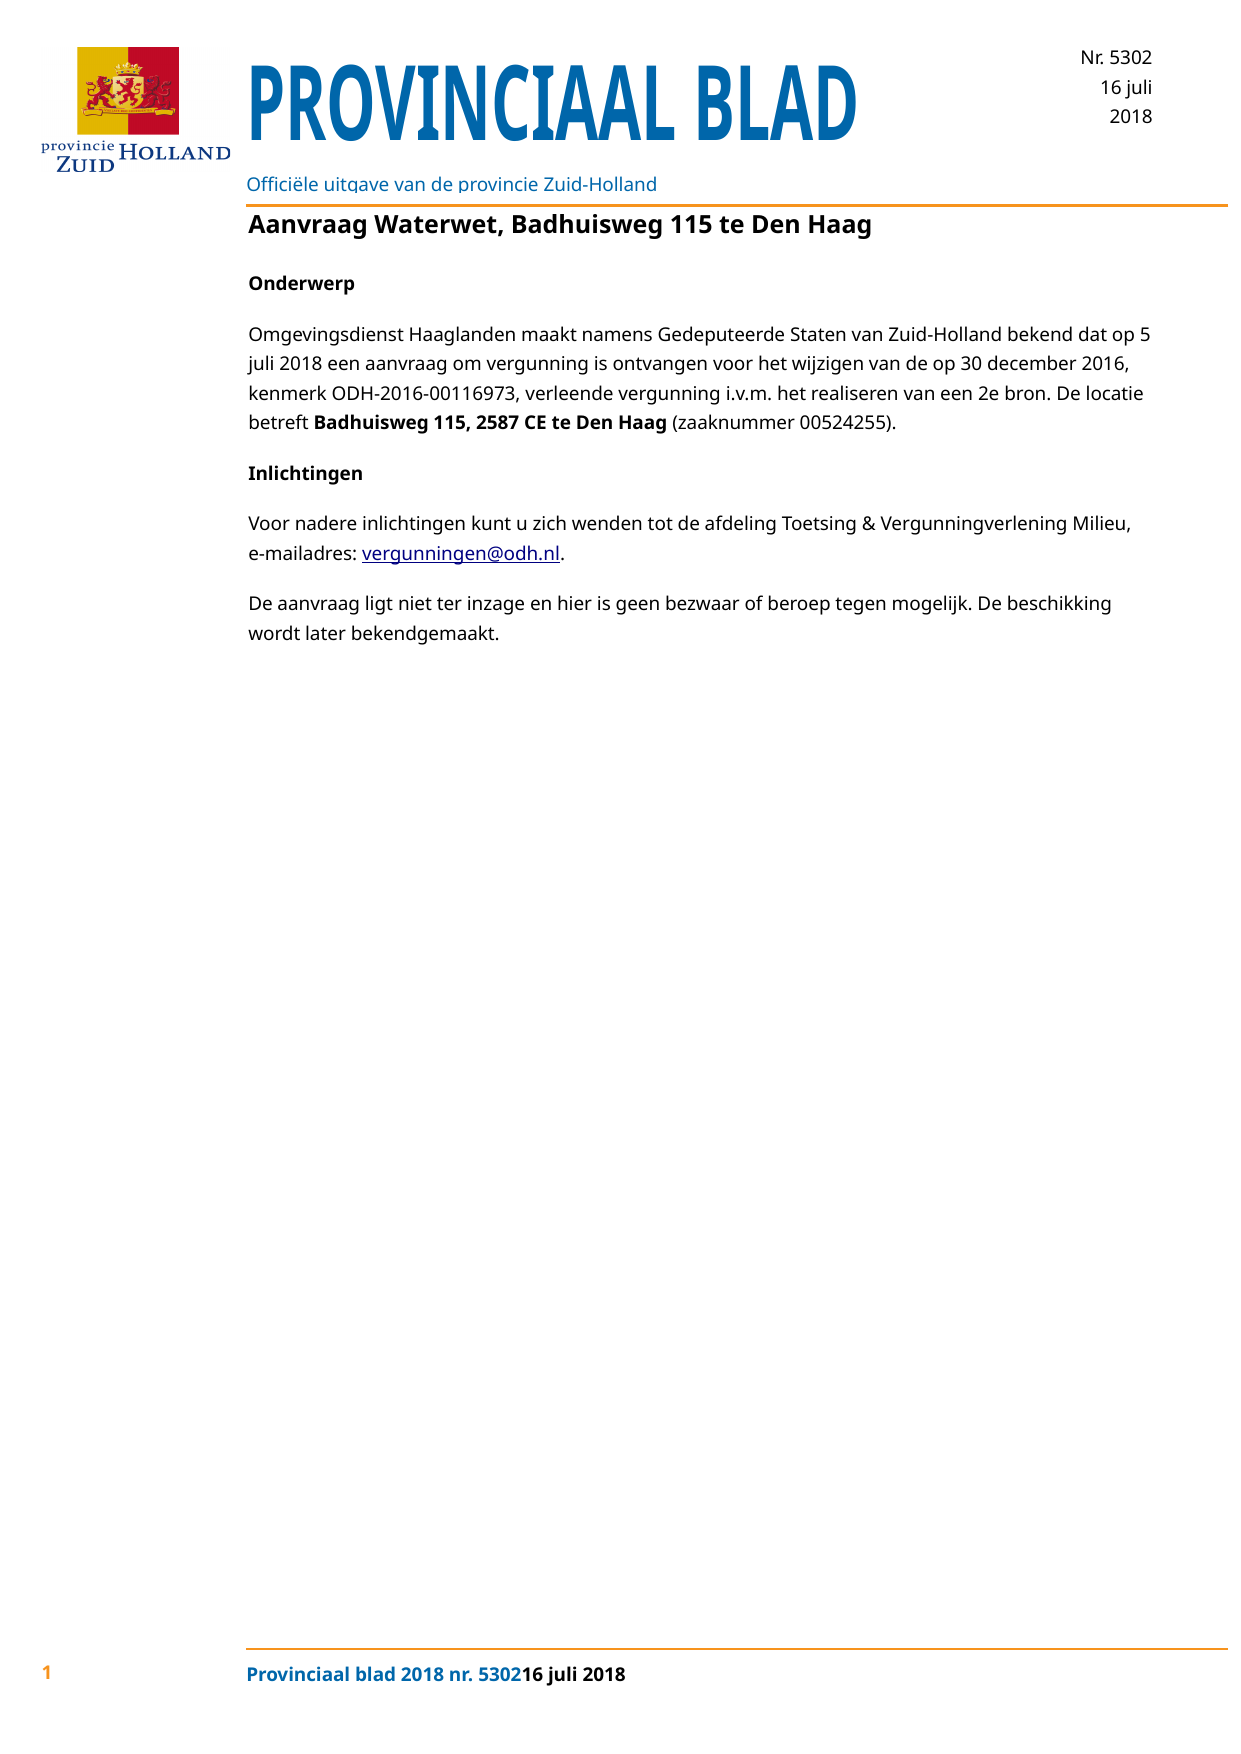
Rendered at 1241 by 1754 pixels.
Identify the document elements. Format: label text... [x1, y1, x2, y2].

text Aanvraag Waterwet, Badhuisweg 115 te Den Haag [248, 207, 1152, 241]
text De aanvraag ligt niet ter inzage en hier is geen bezwaar of beroep tegen mogelijk. De beschikking wordt later bekendgemaakt. [248, 590, 1152, 646]
text Voor nadere inlichtingen kunt u zich wenden tot de afdeling Toetsing & Vergunningverlening Milieu, e-mailadres: vergunningen@odh.nl. [248, 510, 1152, 566]
text Onderwerp [248, 270, 1152, 296]
text Inlichtingen [248, 460, 1152, 486]
picture [41, 47, 231, 172]
text Omgevingsdienst Haaglanden maakt namens Gedeputeerde Staten van Zuid-Holland bekend dat op 5 juli 2018 een aanvraag om vergunning is ontvangen voor het wijzigen van de op 30 december 2016, kenmerk ODH-2016-00116973, verleende vergunning i.v.m. het realiseren van een 2e bron. De locatie betreft Badhuisweg 115, 2587 CE te Den Haag (zaaknummer 00524255). [248, 321, 1152, 435]
